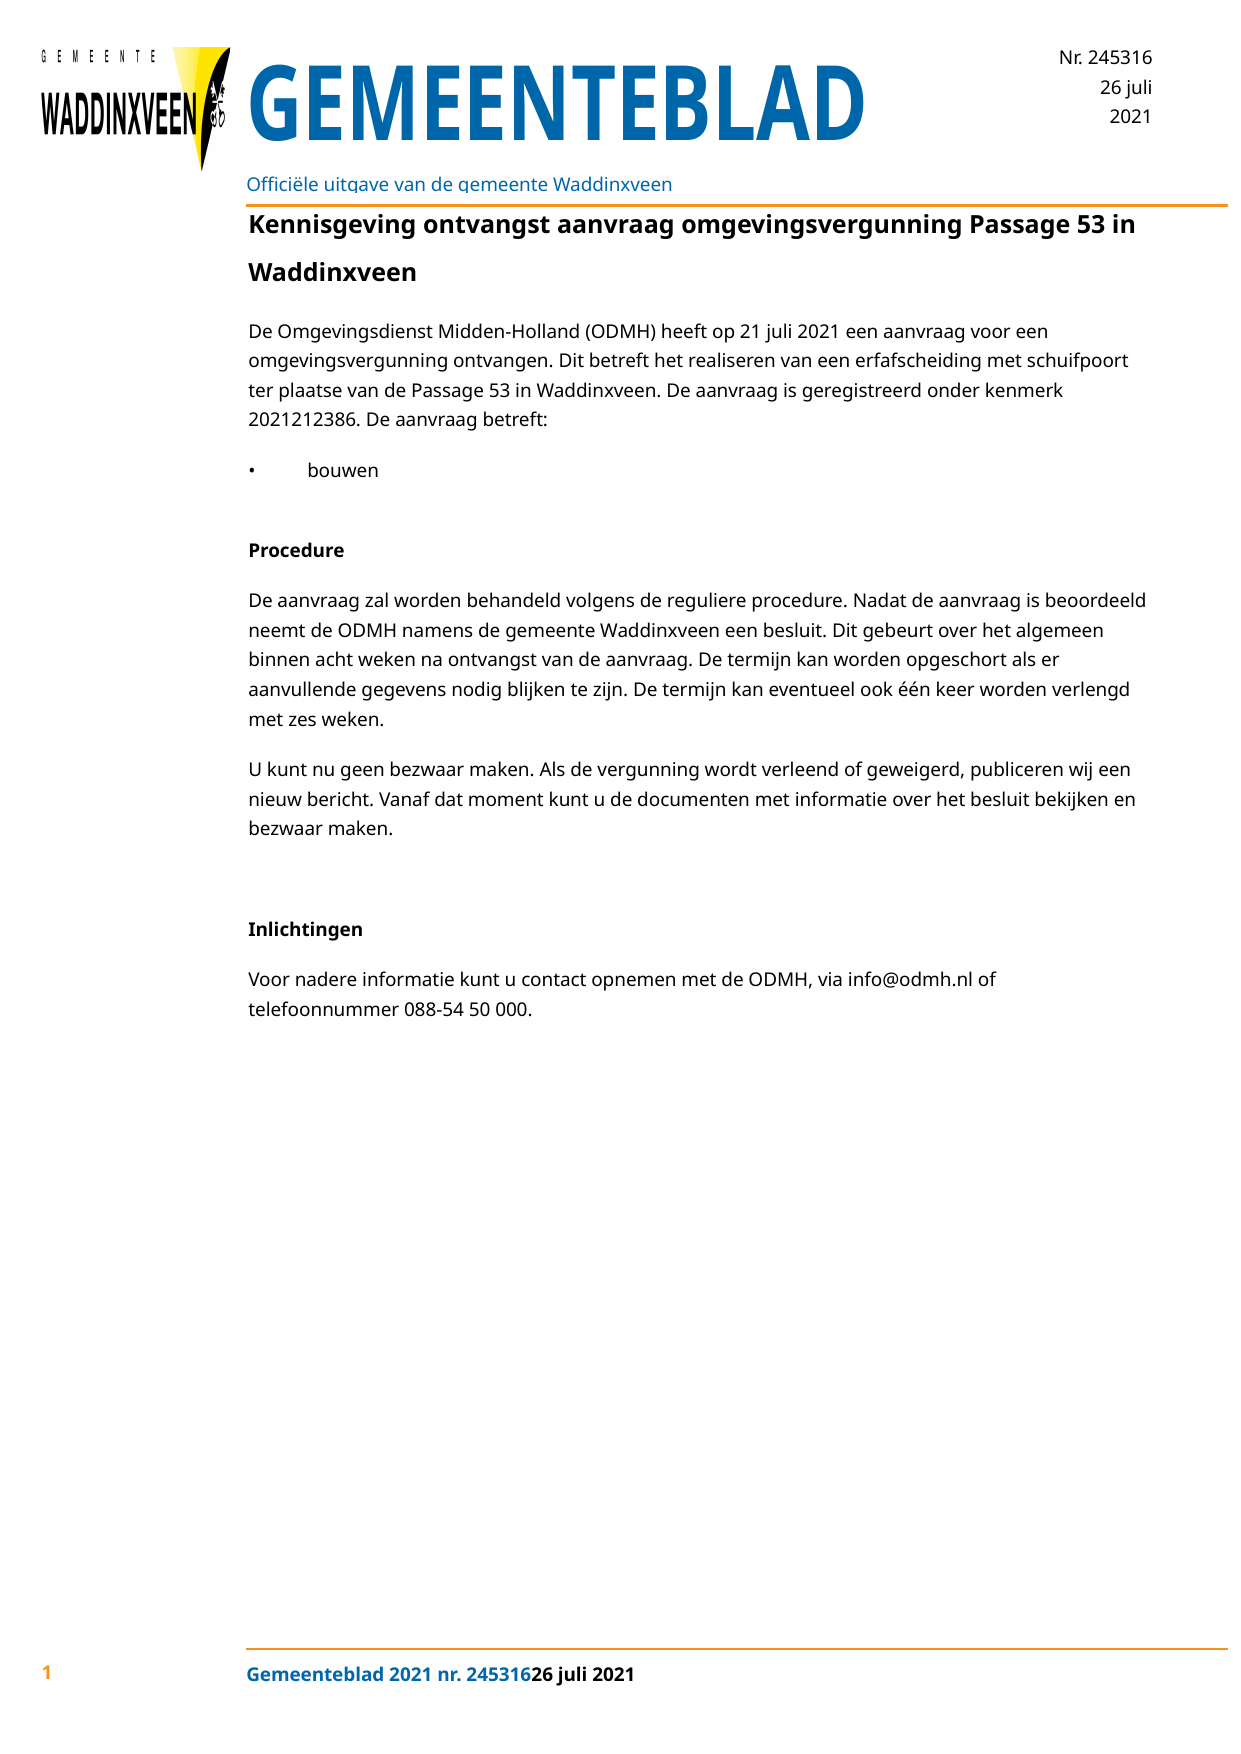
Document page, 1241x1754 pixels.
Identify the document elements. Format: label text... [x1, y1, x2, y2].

text De Omgevingsdienst Midden-Holland (ODMH) heeft op 21 juli 2021 een aanvraag voor een omgevingsvergunning ontvangen. Dit betreft het realiseren van een erfafscheiding met schuifpoort ter plaatse van de Passage 53 in Waddinxveen. De aanvraag is geregistreerd onder kenmerk 2021212386. De aanvraag betreft: [248, 318, 1152, 432]
text Voor nadere informatie kunt u contact opnemen met de ODMH, via info@odmh.nl of telefoonnummer 088-54 50 000. [248, 967, 1152, 1022]
list bouwen [248, 457, 1152, 483]
picture [41, 47, 231, 172]
text De aanvraag zal worden behandeld volgens de reguliere procedure. Nadat de aanvraag is beoordeeld neemt de ODMH namens de gemeente Waddinxveen een besluit. Dit gebeurt over het algemeen binnen acht weken na ontvangst van de aanvraag. De termijn kan worden opgeschort als er aanvullende gegevens nodig blijken te zijn. De termijn kan eventueel ook één keer worden verlengd met zes weken. [248, 587, 1152, 732]
text Kennisgeving ontvangst aanvraag omgevingsvergunning Passage 53 in Waddinxveen [248, 207, 1152, 288]
text Procedure [248, 537, 1152, 563]
text U kunt nu geen bezwaar maken. Als de vergunning wordt verleend of geweigerd, publiceren wij een nieuw bericht. Vanaf dat moment kunt u de documenten met informatie over het besluit bekijken en bezwaar maken. [248, 756, 1152, 841]
text Inlichtingen [248, 916, 1152, 942]
